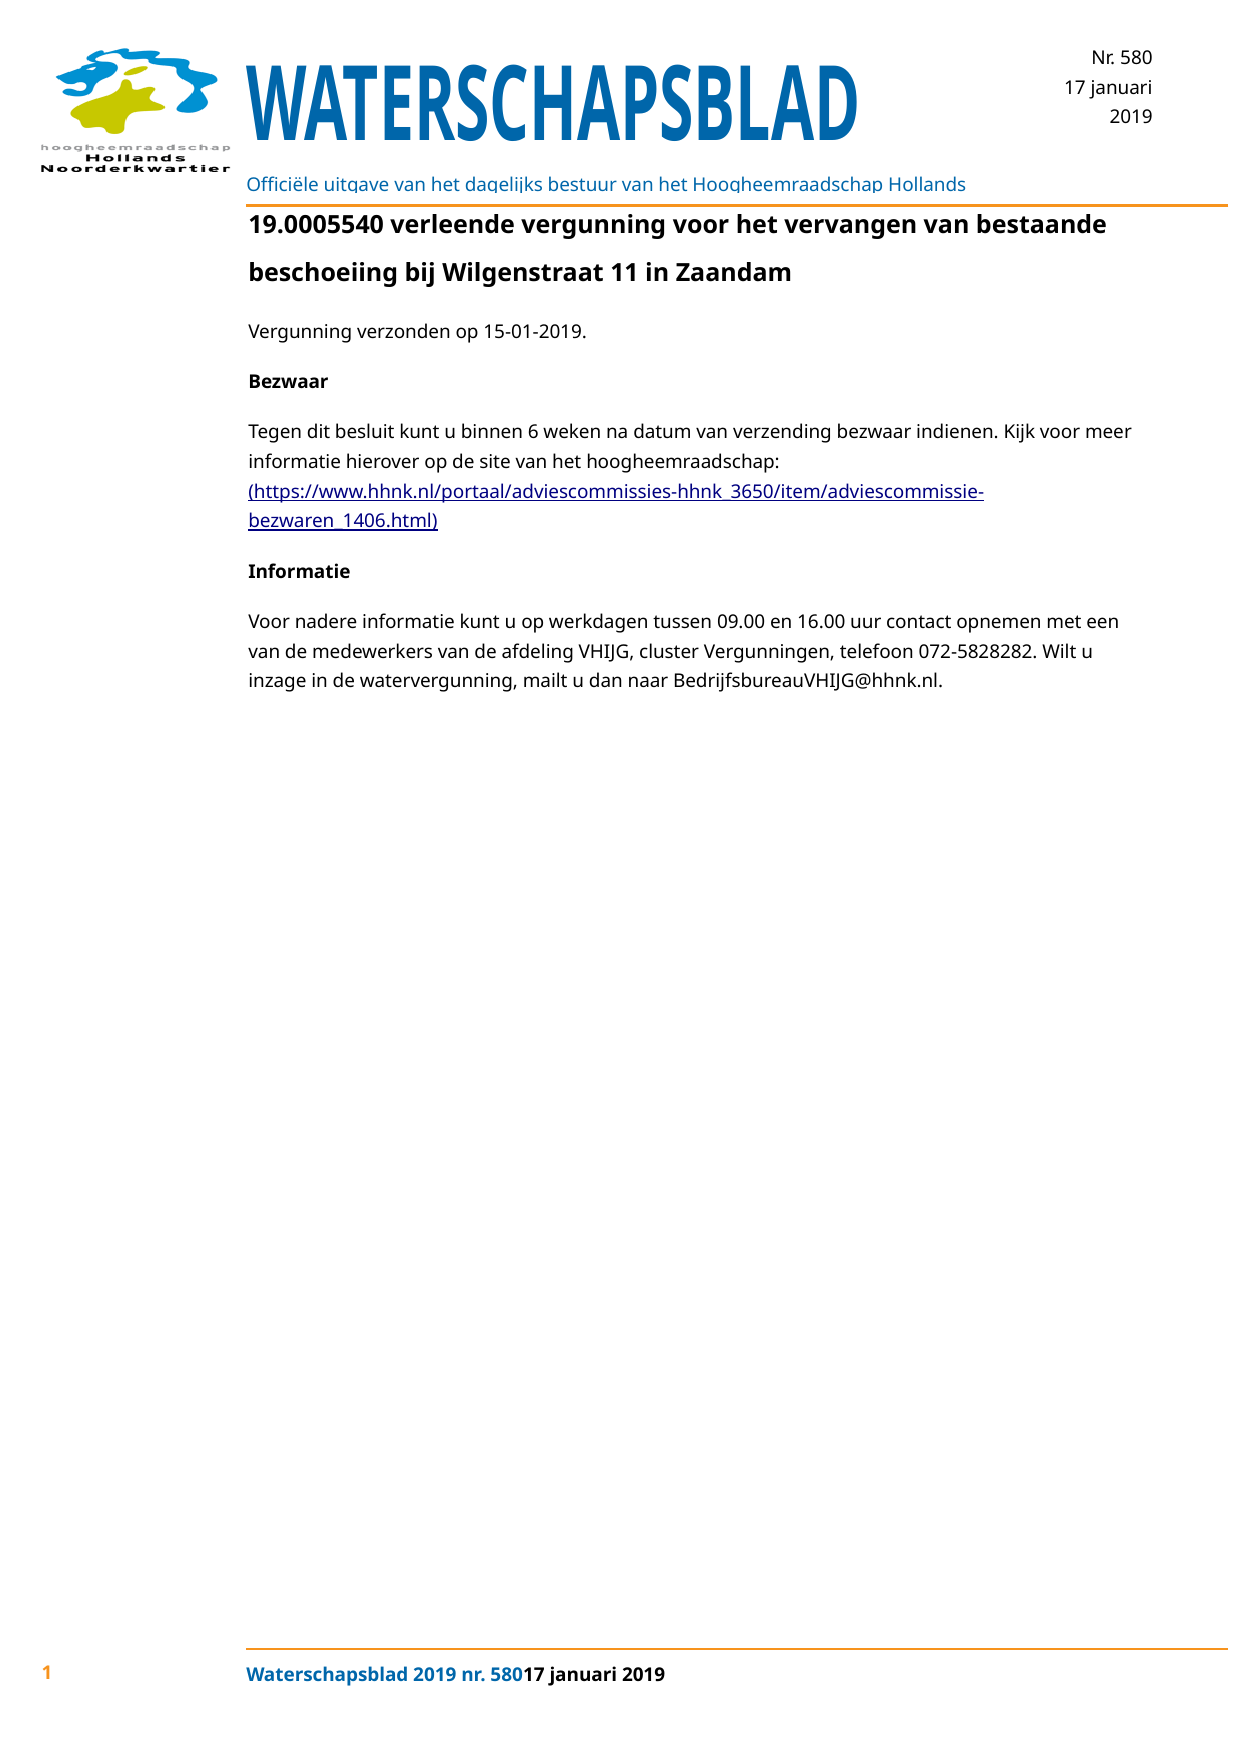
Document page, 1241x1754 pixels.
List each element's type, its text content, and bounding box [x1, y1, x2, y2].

text Vergunning verzonden op 15-01-2019. [248, 318, 1152, 344]
text Informatie [248, 558, 1152, 584]
text Tegen dit besluit kunt u binnen 6 weken na datum van verzending bezwaar indienen. Kijk voor meer informatie hierover op de site van het hoogheemraadschap: (https://www.hhnk.nl/portaal/adviescommissies-hhnk_3650/item/adviescommissie-bezwaren_1406.html) [248, 419, 1152, 533]
picture [41, 47, 231, 172]
text Bezwaar [248, 368, 1152, 394]
text Voor nadere informatie kunt u op werkdagen tussen 09.00 en 16.00 uur contact opnemen met een van de medewerkers van de afdeling VHIJG, cluster Vergunningen, telefoon 072-5828282. Wilt u inzage in de watervergunning, mailt u dan naar BedrijfsbureauVHIJG@hhnk.nl. [248, 608, 1152, 693]
text 19.0005540 verleende vergunning voor het vervangen van bestaande beschoeiing bij Wilgenstraat 11 in Zaandam [248, 207, 1152, 288]
